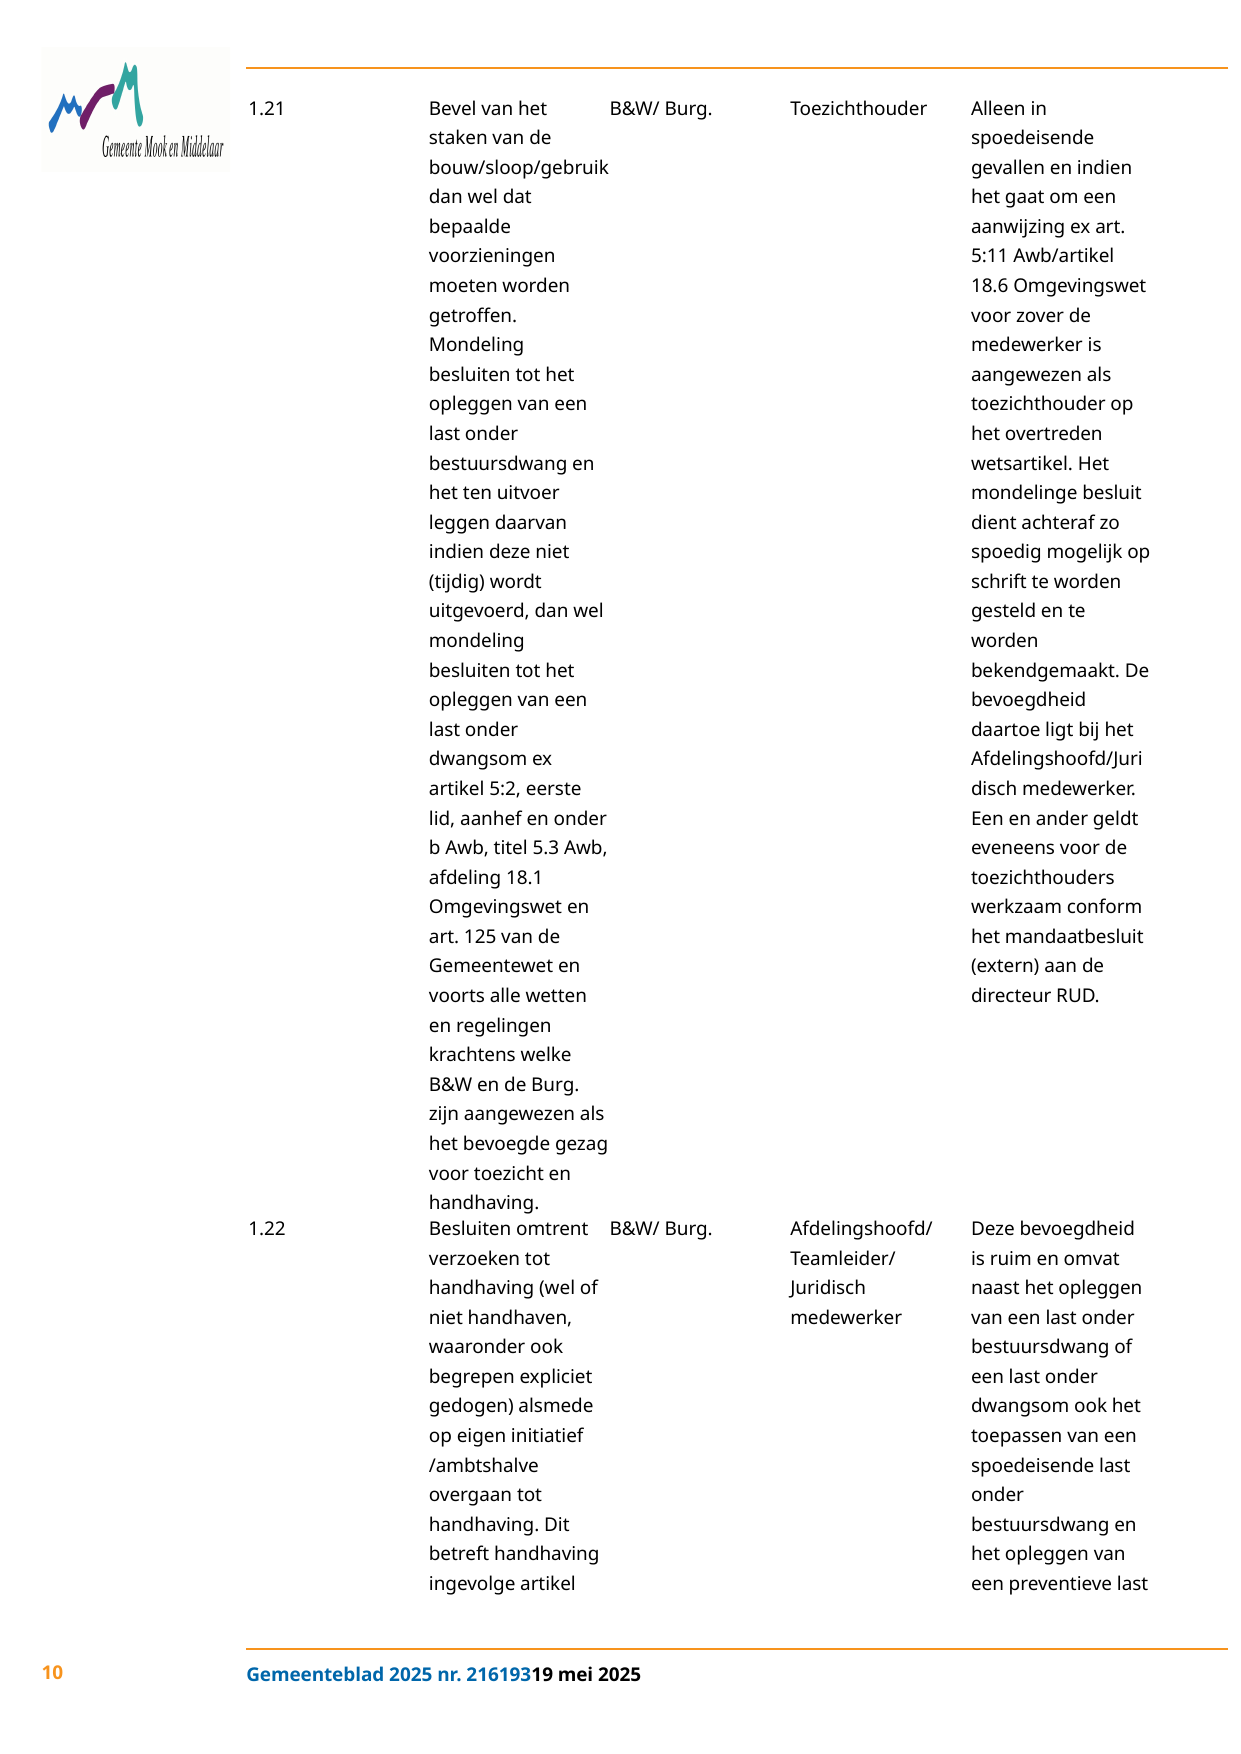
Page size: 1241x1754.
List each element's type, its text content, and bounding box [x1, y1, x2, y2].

table_cell 1.22 [248, 1215, 429, 1596]
table_cell B&W/ Burg. [609, 1215, 790, 1596]
table_cell Afdelingshoofd/Teamleider/Juridisch medewerker [790, 1215, 971, 1596]
table_cell 1.21 [248, 95, 429, 1215]
table_cell Besluiten omtrent verzoeken tot handhaving (wel of niet handhaven, waaronder ook begrepen expliciet gedogen) alsmede op eigen initiatief /ambtshalve overgaan tot handhaving. Dit betreft handhaving ingevolge artikel [429, 1215, 609, 1596]
picture [41, 47, 231, 172]
table_cell Toezichthouder [790, 95, 971, 1215]
table_cell Alleen in spoedeisende gevallen en indien het gaat om een aanwijzing ex art. 5:11 Awb/artikel 18.6 Omgevingswet voor zover de medewerker is aangewezen als toezichthouder op het overtreden wetsartikel. Het mondelinge besluit dient achteraf zo spoedig mogelijk op schrift te worden gesteld en te worden bekendgemaakt. De bevoegdheid daartoe ligt bij het Afdelingshoofd/Juridisch medewerker. Een en ander geldt eveneens voor de toezichthouders werkzaam conform het mandaatbesluit (extern) aan de directeur RUD. [971, 95, 1152, 1215]
table_cell Deze bevoegdheid is ruim en omvat naast het opleggen van een last onder bestuursdwang of een last onder dwangsom ook het toepassen van een spoedeisende last onder bestuursdwang en het opleggen van een preventieve last [971, 1215, 1152, 1596]
table_cell Bevel van het staken van de bouw/sloop/gebruik dan wel dat bepaalde voorzieningen moeten worden getroffen. Mondeling besluiten tot het opleggen van een last onder bestuursdwang en het ten uitvoer leggen daarvan indien deze niet (tijdig) wordt uitgevoerd, dan wel mondeling besluiten tot het opleggen van een last onder dwangsom ex artikel 5:2, eerste lid, aanhef en onder b Awb, titel 5.3 Awb, afdeling 18.1 Omgevingswet en art. 125 van de Gemeentewet en voorts alle wetten en regelingen krachtens welke B&W en de Burg. zijn aangewezen als het bevoegde gezag voor toezicht en handhaving. [429, 95, 609, 1215]
table_cell B&W/ Burg. [609, 95, 790, 1215]
